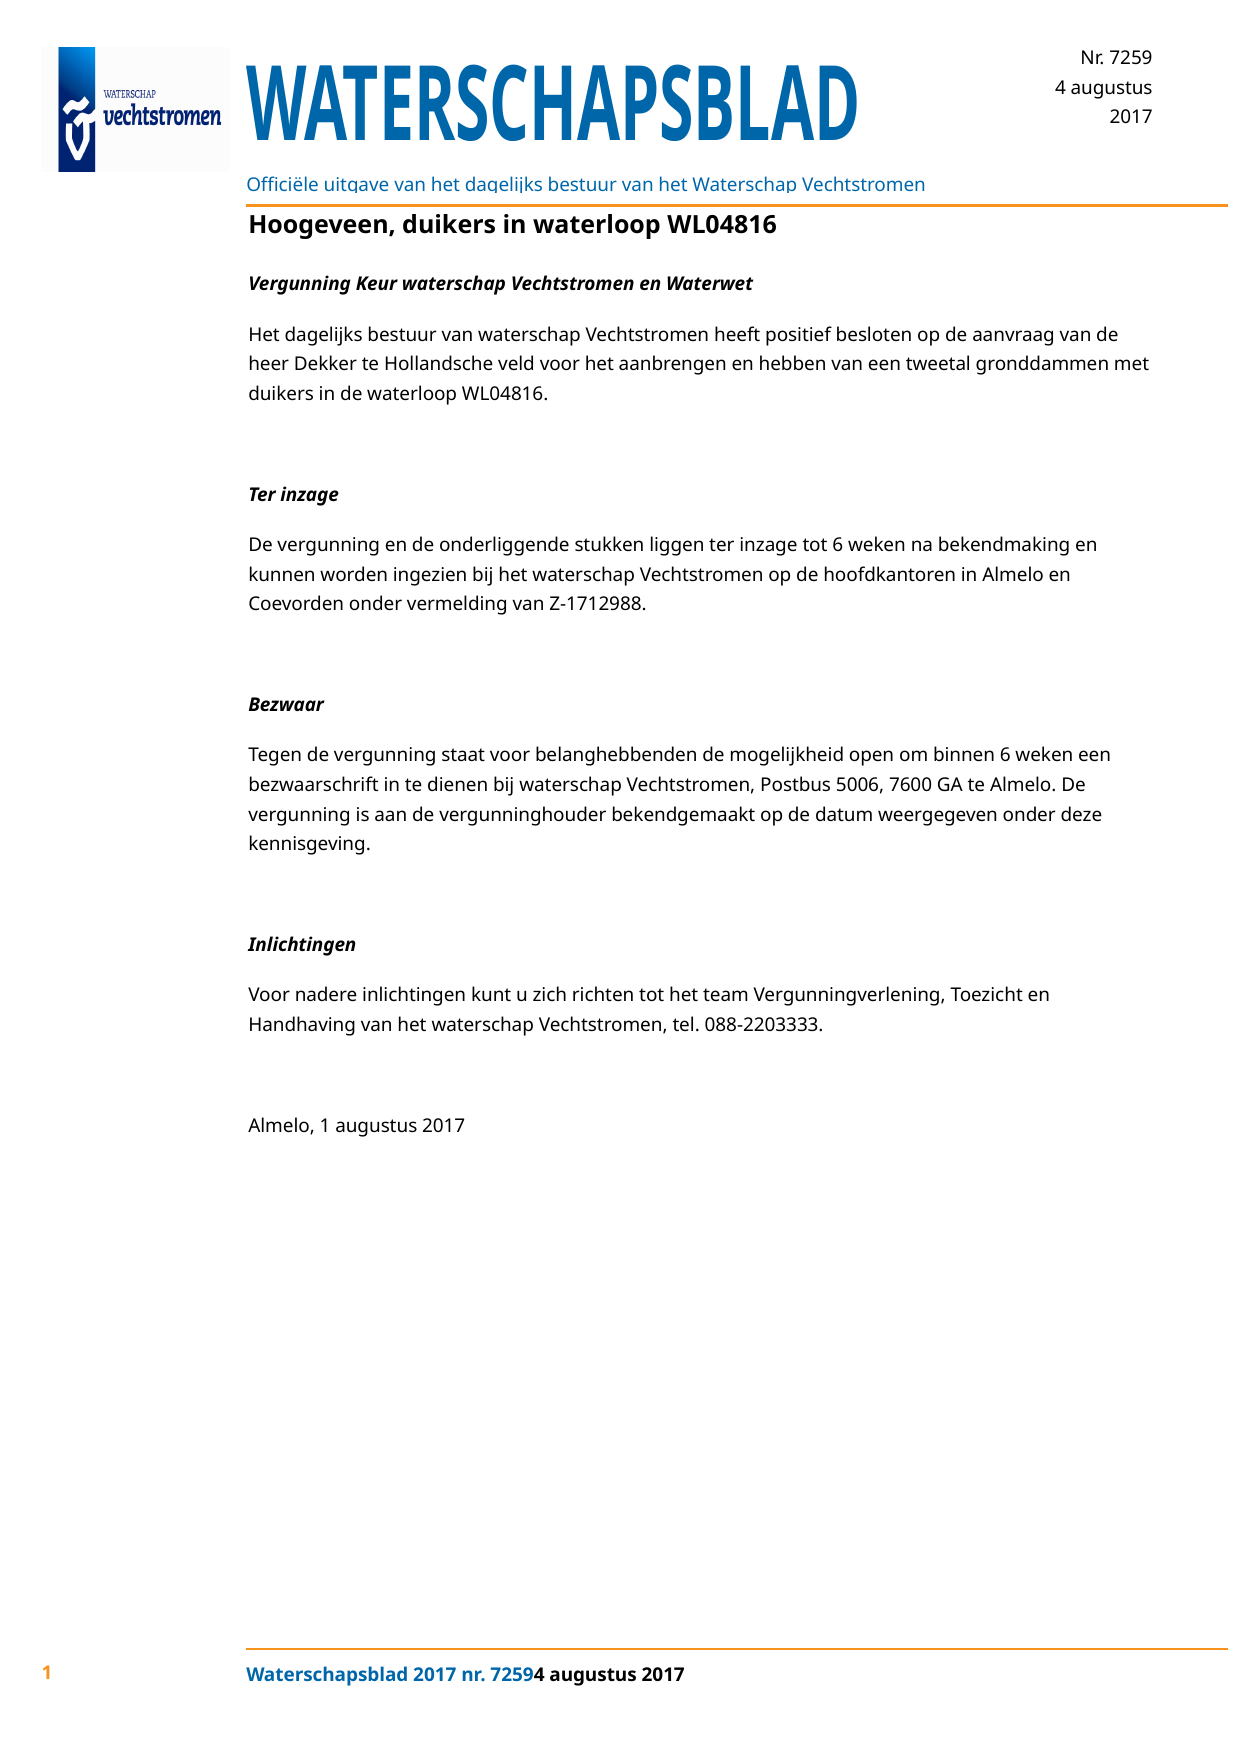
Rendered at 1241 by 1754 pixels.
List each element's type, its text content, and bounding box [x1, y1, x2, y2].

picture [41, 47, 231, 172]
text Het dagelijks bestuur van waterschap Vechtstromen heeft positief besloten op de aanvraag van de heer Dekker te Hollandsche veld voor het aanbrengen en hebben van een tweetal gronddammen met duikers in de waterloop WL04816. [248, 321, 1152, 406]
text Inlichtingen [248, 931, 1152, 957]
text Hoogeveen, duikers in waterloop WL04816 [248, 207, 1152, 241]
text Bezwaar [248, 691, 1152, 717]
text Almelo, 1 augustus 2017 [248, 1112, 1152, 1138]
text Voor nadere inlichtingen kunt u zich richten tot het team Vergunningverlening, Toezicht en Handhaving van het waterschap Vechtstromen, tel. 088-2203333. [248, 982, 1152, 1037]
text Ter inzage [248, 481, 1152, 506]
text Vergunning Keur waterschap Vechtstromen en Waterwet [248, 270, 1152, 296]
text De vergunning en de onderliggende stukken liggen ter inzage tot 6 weken na bekendmaking en kunnen worden ingezien bij het waterschap Vechtstromen op de hoofdkantoren in Almelo en Coevorden onder vermelding van Z-1712988. [248, 531, 1152, 616]
text Tegen de vergunning staat voor belanghebbenden de mogelijkheid open om binnen 6 weken een bezwaarschrift in te dienen bij waterschap Vechtstromen, Postbus 5006, 7600 GA te Almelo. De vergunning is aan de vergunninghouder bekendgemaakt op de datum weergegeven onder deze kennisgeving. [248, 742, 1152, 856]
